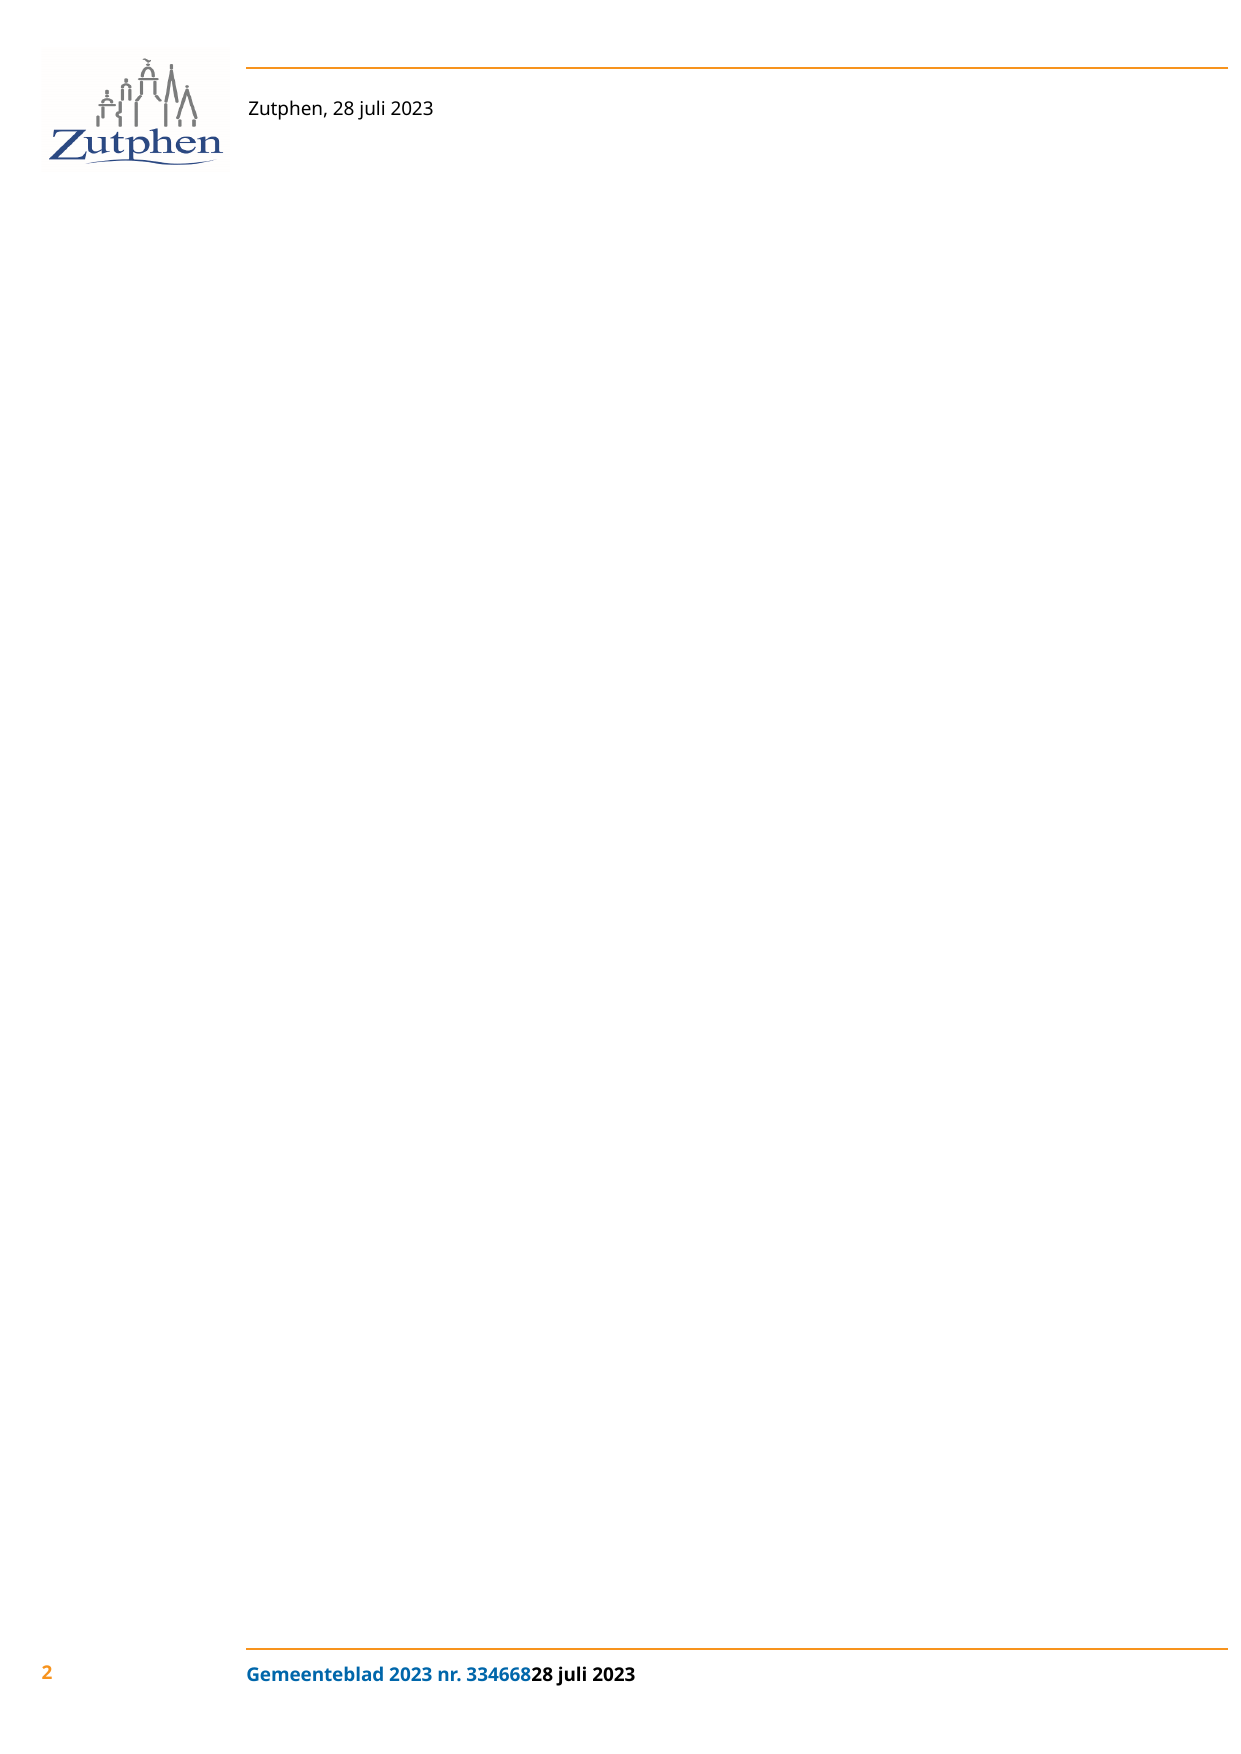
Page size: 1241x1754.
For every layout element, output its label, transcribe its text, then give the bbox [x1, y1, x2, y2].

text Zutphen, 28 juli 2023 [248, 95, 1152, 121]
picture [41, 47, 231, 172]
